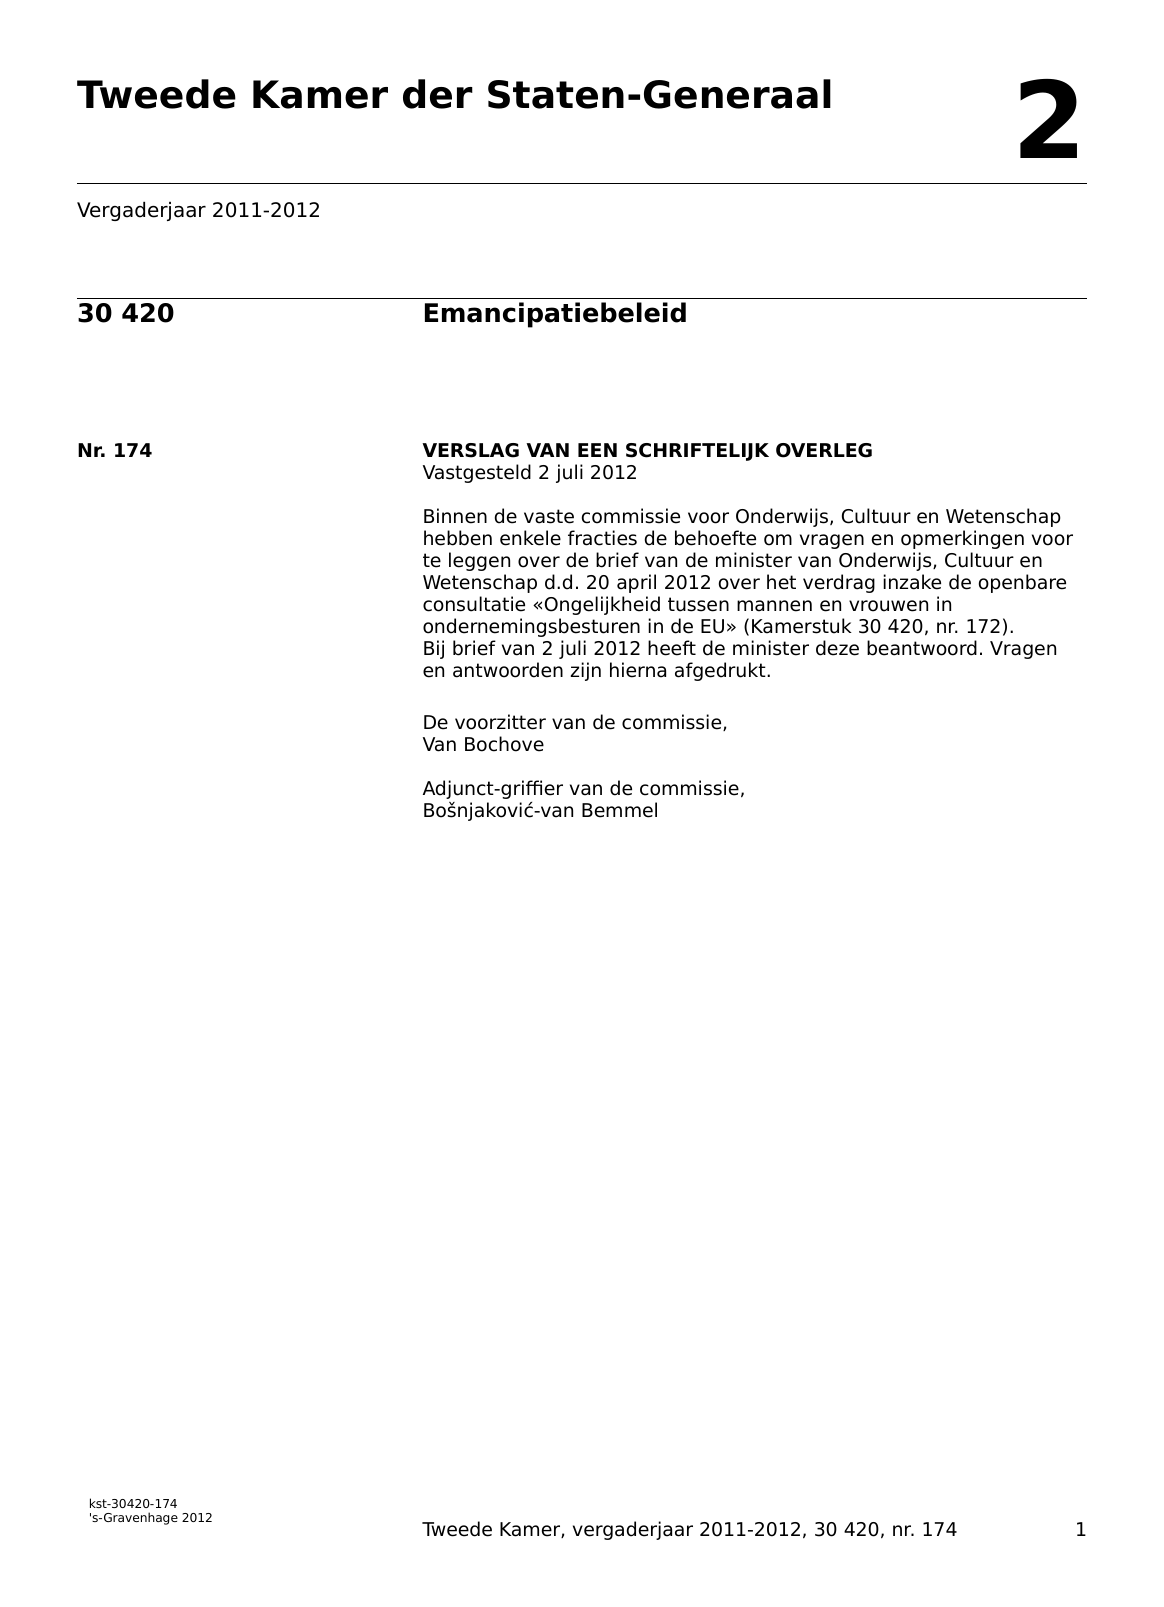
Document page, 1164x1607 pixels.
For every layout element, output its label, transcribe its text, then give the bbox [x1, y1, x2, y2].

table_header Tweede Kamer der Staten-Generaal [77, 59, 886, 183]
subtitle Nr. 174 VERSLAG VAN EEN SCHRIFTELIJK OVERLEG [77, 440, 1087, 462]
text Bij brief van 2 juli 2012 heeft de minister deze beantwoord. Vragen en antwoorden zijn hierna afgedrukt. [422, 638, 1087, 682]
text Vastgesteld 2 juli 2012 [422, 462, 1087, 484]
subtitle 30 420 Emancipatiebeleid [77, 299, 1087, 329]
text kst-30420-174 [88, 1497, 323, 1511]
text Binnen de vaste commissie voor Onderwijs, Cultuur en Wetenschap hebben enkele fracties de behoefte om vragen en opmerkingen voor te leggen over de brief van de minister van Onderwijs, Cultuur en Wetenschap d.d. 20 april 2012 over het verdrag inzake de openbare consultatie «Ongelijkheid tussen mannen en vrouwen in ondernemingsbesturen in de EU» (Kamerstuk 30 420, nr. 172). [422, 506, 1087, 638]
text 's-Gravenhage 2012 [88, 1511, 323, 1525]
text Adjunct-griffier van de commissie, Bošnjaković-van Bemmel [422, 778, 1087, 822]
text De voorzitter van de commissie, Van Bochove [422, 712, 1087, 756]
table_cell Vergaderjaar 2011-2012 [77, 184, 1087, 298]
table_header 2 [886, 59, 1087, 183]
